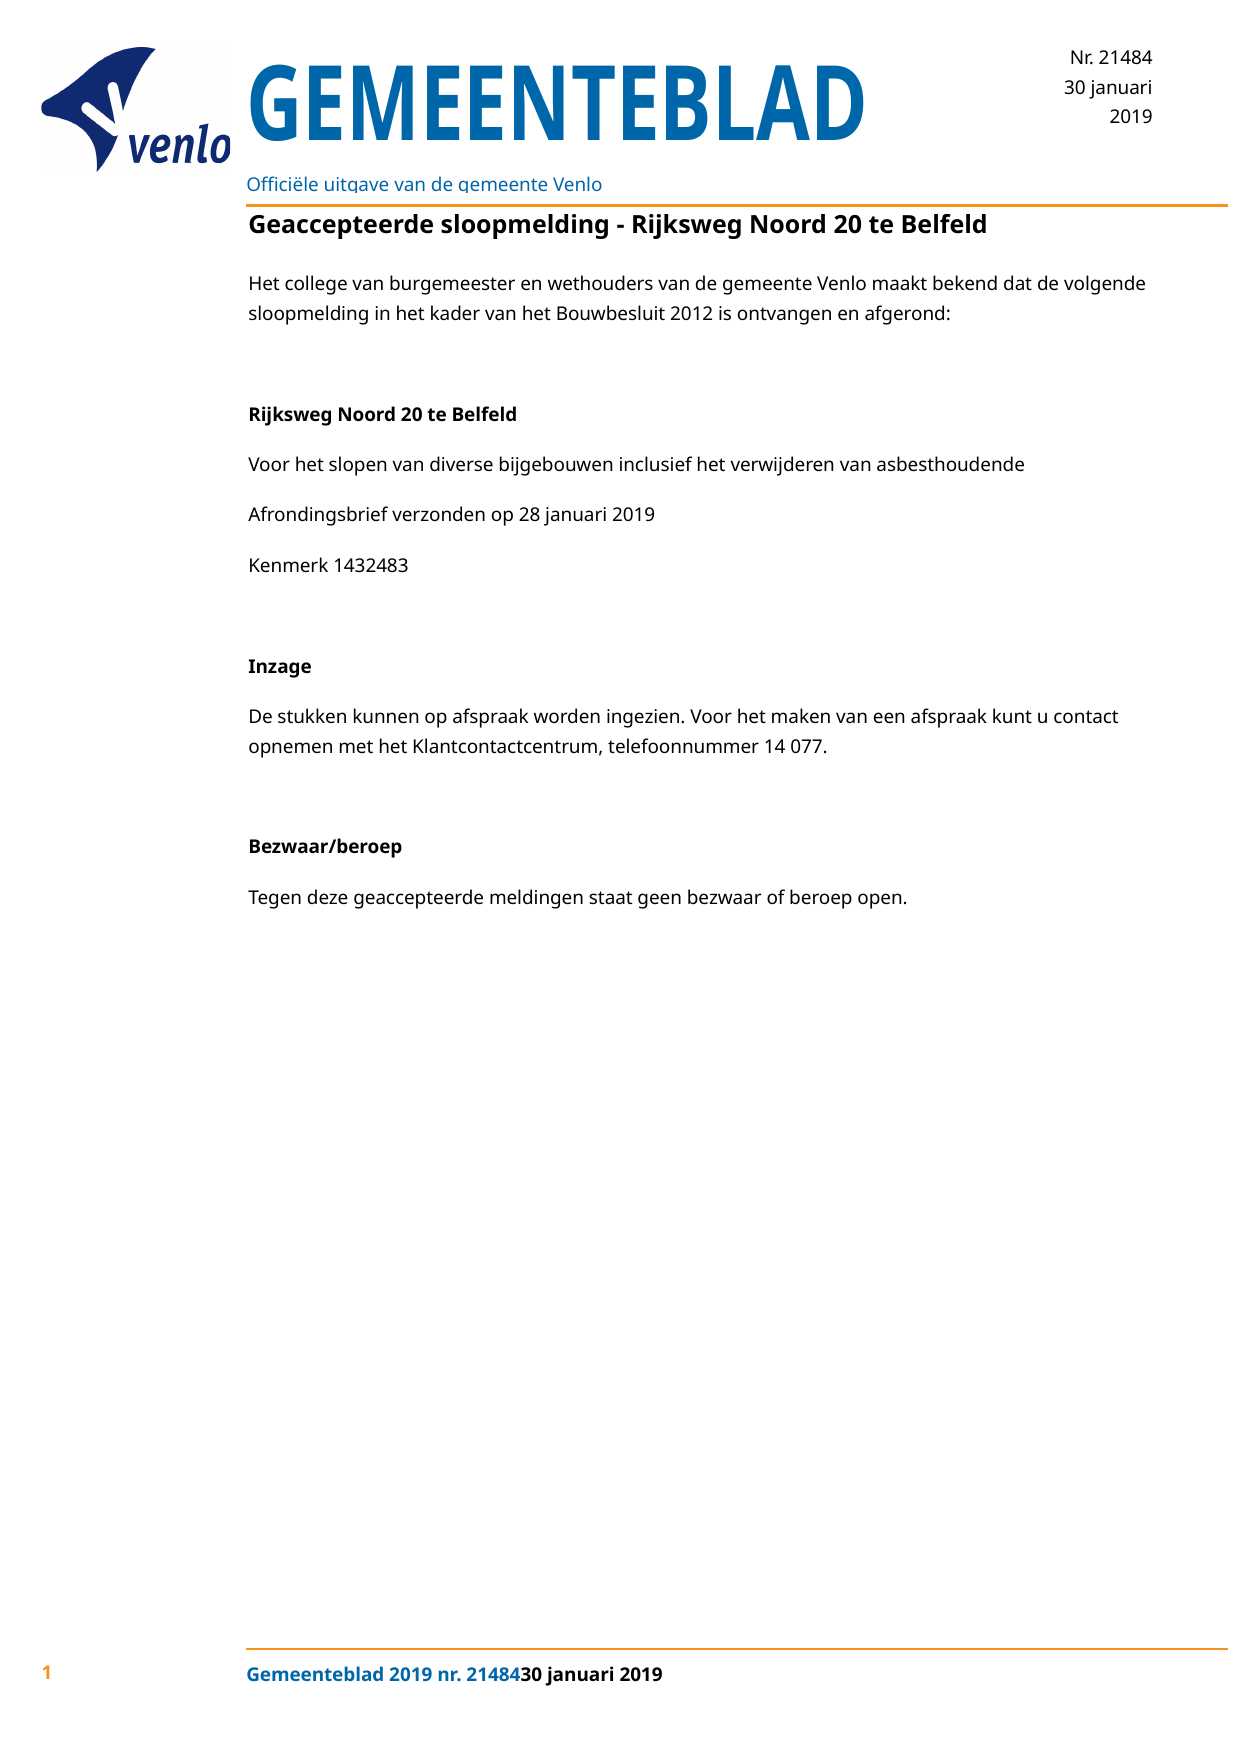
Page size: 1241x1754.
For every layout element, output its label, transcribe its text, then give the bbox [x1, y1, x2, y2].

picture [41, 47, 231, 172]
text Tegen deze geaccepteerde meldingen staat geen bezwaar of beroep open. [248, 884, 1152, 910]
text Kenmerk 1432483 [248, 552, 1152, 578]
text Het college van burgemeester en wethouders van de gemeente Venlo maakt bekend dat de volgende sloopmelding in het kader van het Bouwbesluit 2012 is ontvangen en afgerond: [248, 270, 1152, 326]
text Voor het slopen van diverse bijgebouwen inclusief het verwijderen van asbesthoudende [248, 451, 1152, 477]
text Geaccepteerde sloopmelding - Rijksweg Noord 20 te Belfeld [248, 207, 1152, 241]
text Afrondingsbrief verzonden op 28 januari 2019 [248, 502, 1152, 527]
text Bezwaar/beroep [248, 834, 1152, 859]
text Rijksweg Noord 20 te Belfeld [248, 401, 1152, 426]
text De stukken kunnen op afspraak worden ingezien. Voor het maken van een afspraak kunt u contact opnemen met het Klantcontactcentrum, telefoonnummer 14 077. [248, 703, 1152, 758]
text Inzage [248, 653, 1152, 678]
